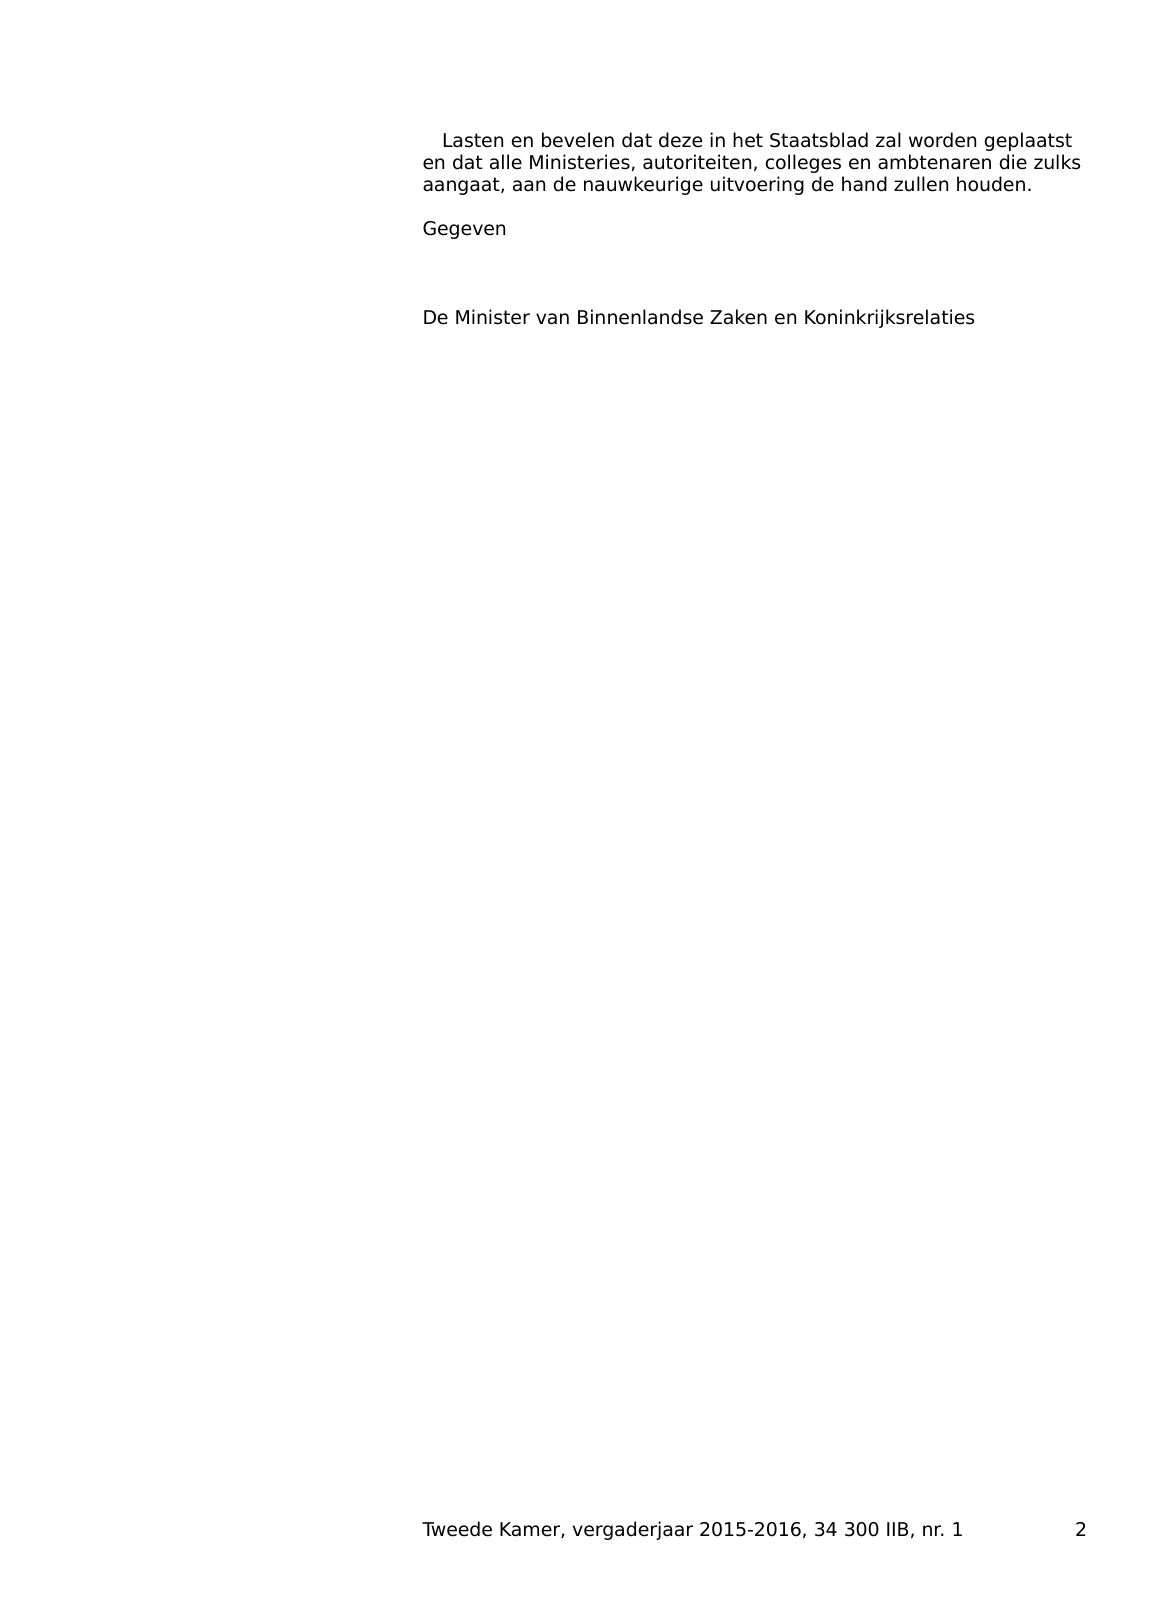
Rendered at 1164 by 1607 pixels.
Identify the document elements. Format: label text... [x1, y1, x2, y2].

text Gegeven [422, 218, 1087, 240]
text De Minister van Binnenlandse Zaken en Koninkrijksrelaties [422, 307, 1087, 328]
text Lasten en bevelen dat deze in het Staatsblad zal worden geplaatst en dat alle Ministeries, autoriteiten, colleges en ambtenaren die zulks aangaat, aan de nauwkeurige uitvoering de hand zullen houden. [422, 130, 1087, 196]
